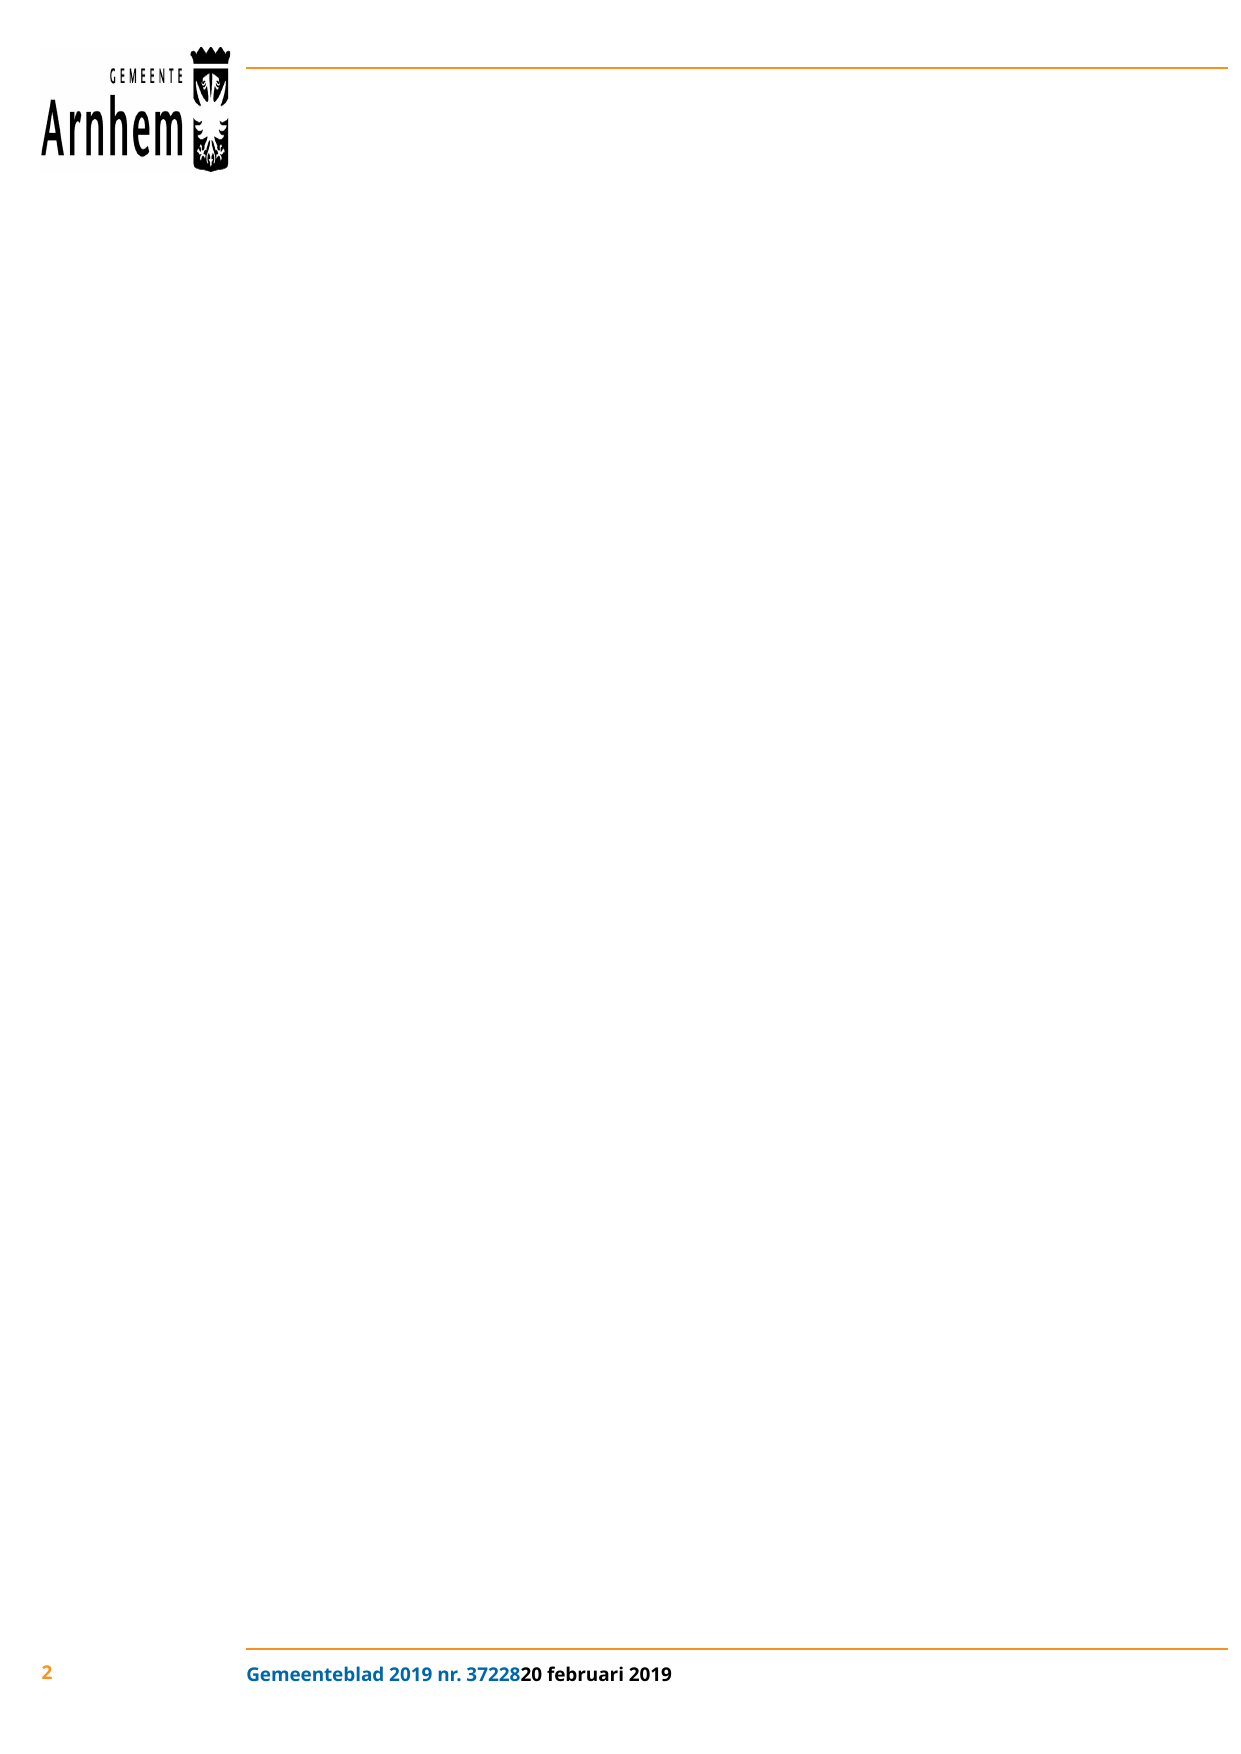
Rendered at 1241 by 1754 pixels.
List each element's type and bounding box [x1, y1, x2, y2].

picture [41, 47, 231, 172]
